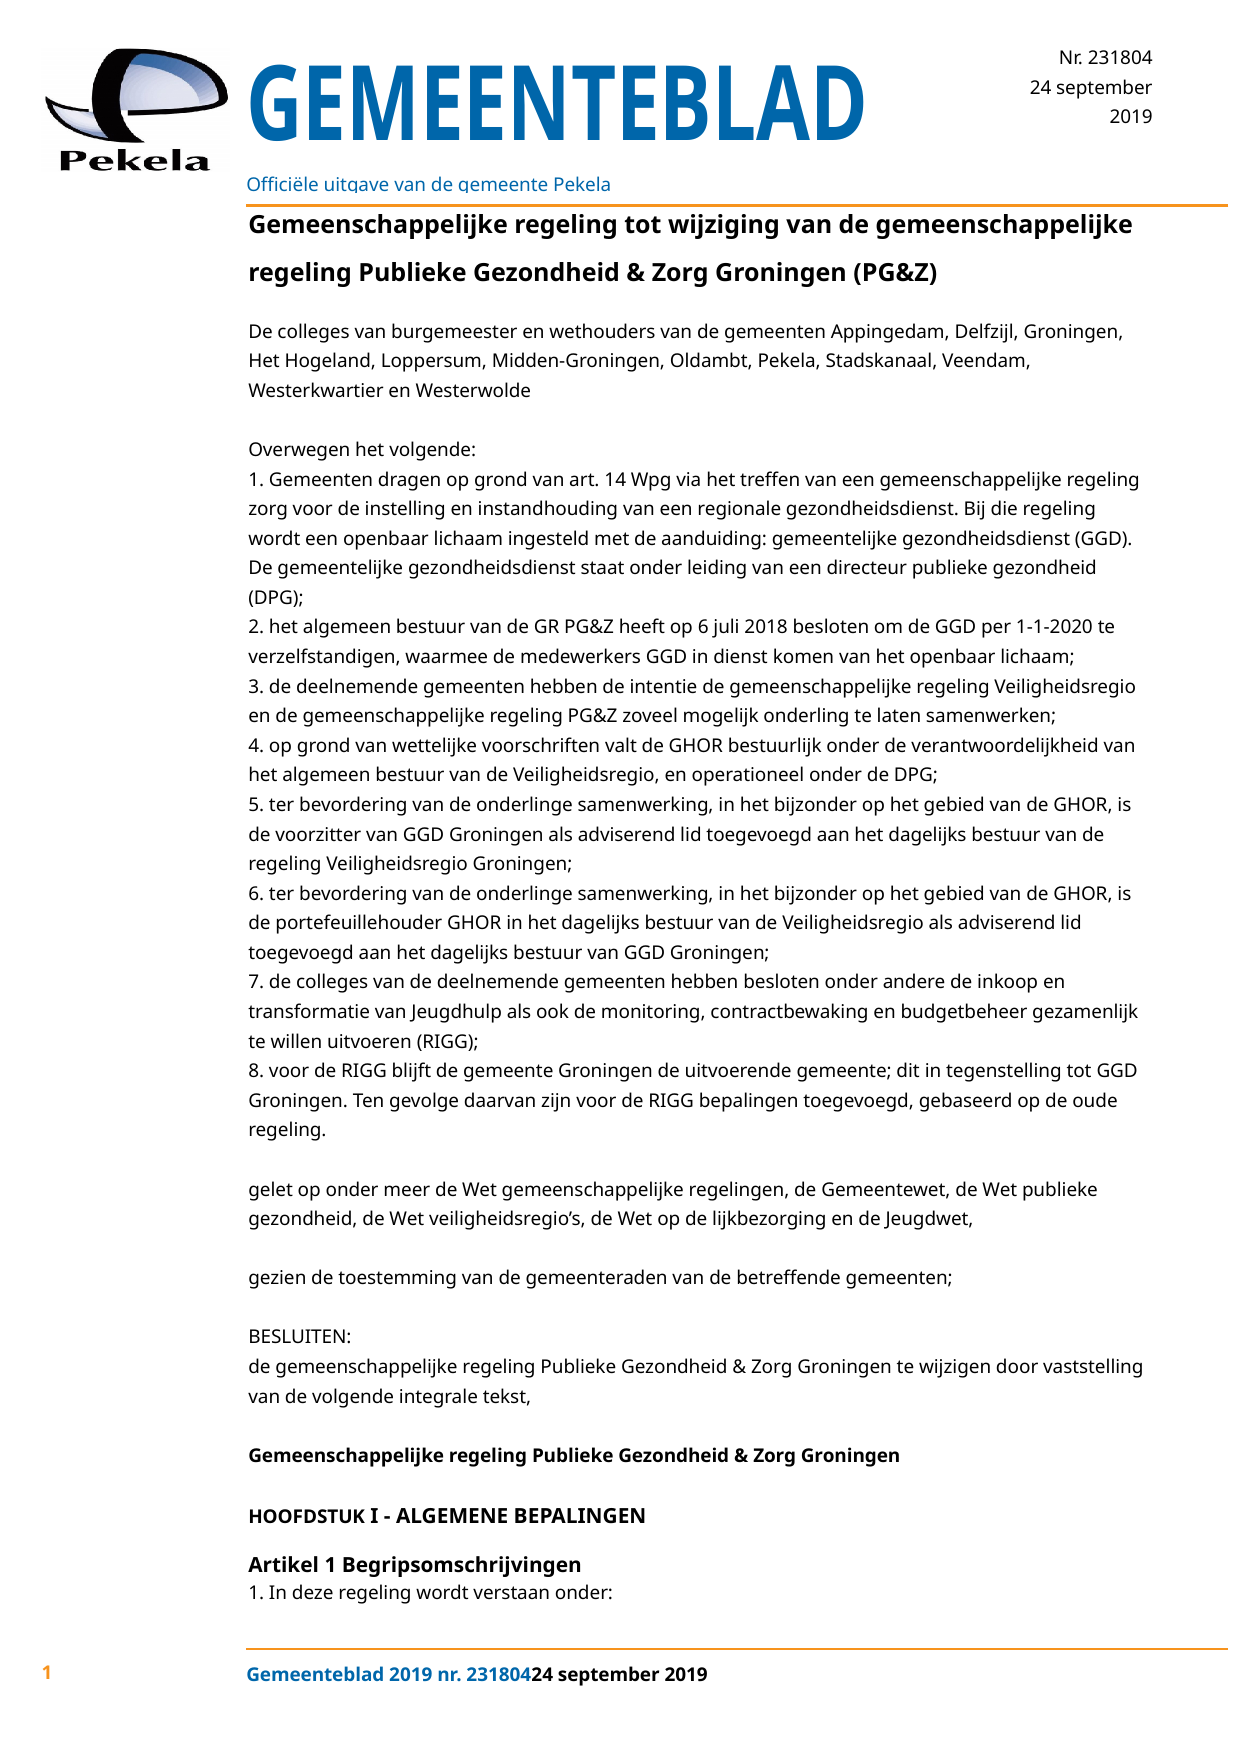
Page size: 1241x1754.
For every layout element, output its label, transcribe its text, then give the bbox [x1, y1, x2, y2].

text gelet op onder meer de Wet gemeenschappelijke regelingen, de Gemeentewet, de Wet publieke gezondheid, de Wet veiligheidsregio’s, de Wet op de lijkbezorging en de Jeugdwet, [248, 1176, 1152, 1231]
text HOOFDSTUK I - ALGEMENE BEPALINGEN [248, 1501, 1152, 1530]
text gezien de toestemming van de gemeenteraden van de betreffende gemeenten; [248, 1264, 1152, 1290]
text Overwegen het volgende: [248, 436, 1152, 462]
text Gemeenschappelijke regeling Publieke Gezondheid & Zorg Groningen [248, 1442, 1152, 1468]
text 1. In deze regeling wordt verstaan onder: [248, 1579, 1152, 1605]
text BESLUITEN: [248, 1324, 1152, 1349]
text 5. ter bevordering van de onderlinge samenwerking, in het bijzonder op het gebied van de GHOR, is de voorzitter van GGD Groningen als adviserend lid toegevoegd aan het dagelijks bestuur van de regeling Veiligheidsregio Groningen; [248, 791, 1152, 876]
text 8. voor de RIGG blijft de gemeente Groningen de uitvoerende gemeente; dit in tegenstelling tot GGD Groningen. Ten gevolge daarvan zijn voor de RIGG bepalingen toegevoegd, gebaseerd op de oude regeling. [248, 1057, 1152, 1142]
picture [41, 47, 231, 172]
text Artikel 1 Begripsomschrijvingen [248, 1551, 1152, 1579]
text 4. op grond van wettelijke voorschriften valt de GHOR bestuurlijk onder de verantwoordelijkheid van het algemeen bestuur van de Veiligheidsregio, en operationeel onder de DPG; [248, 732, 1152, 787]
text De colleges van burgemeester en wethouders van de gemeenten Appingedam, Delfzijl, Groningen, Het Hogeland, Loppersum, Midden-Groningen, Oldambt, Pekela, Stadskanaal, Veendam, Westerkwartier en Westerwolde [248, 318, 1152, 403]
text de gemeenschappelijke regeling Publieke Gezondheid & Zorg Groningen te wijzigen door vaststelling van de volgende integrale tekst, [248, 1353, 1152, 1409]
text 3. de deelnemende gemeenten hebben de intentie de gemeenschappelijke regeling Veiligheidsregio en de gemeenschappelijke regeling PG&Z zoveel mogelijk onderling te laten samenwerken; [248, 673, 1152, 728]
text 2. het algemeen bestuur van de GR PG&Z heeft op 6 juli 2018 besloten om de GGD per 1-1-2020 te verzelfstandigen, waarmee de medewerkers GGD in dienst komen van het openbaar lichaam; [248, 614, 1152, 669]
text 7. de colleges van de deelnemende gemeenten hebben besloten onder andere de inkoop en transformatie van Jeugdhulp als ook de monitoring, contractbewaking en budgetbeheer gezamenlijk te willen uitvoeren (RIGG); [248, 969, 1152, 1054]
text Gemeenschappelijke regeling tot wijziging van de gemeenschappelijke regeling Publieke Gezondheid & Zorg Groningen (PG&Z) [248, 207, 1152, 288]
text 1. Gemeenten dragen op grond van art. 14 Wpg via het treffen van een gemeenschappelijke regeling zorg voor de instelling en instandhouding van een regionale gezondheidsdienst. Bij die regeling wordt een openbaar lichaam ingesteld met de aanduiding: gemeentelijke gezondheidsdienst (GGD). De gemeentelijke gezondheidsdienst staat onder leiding van een directeur publieke gezondheid (DPG); [248, 466, 1152, 610]
text 6. ter bevordering van de onderlinge samenwerking, in het bijzonder op het gebied van de GHOR, is de portefeuillehouder GHOR in het dagelijks bestuur van de Veiligheidsregio als adviserend lid toegevoegd aan het dagelijks bestuur van GGD Groningen; [248, 880, 1152, 965]
